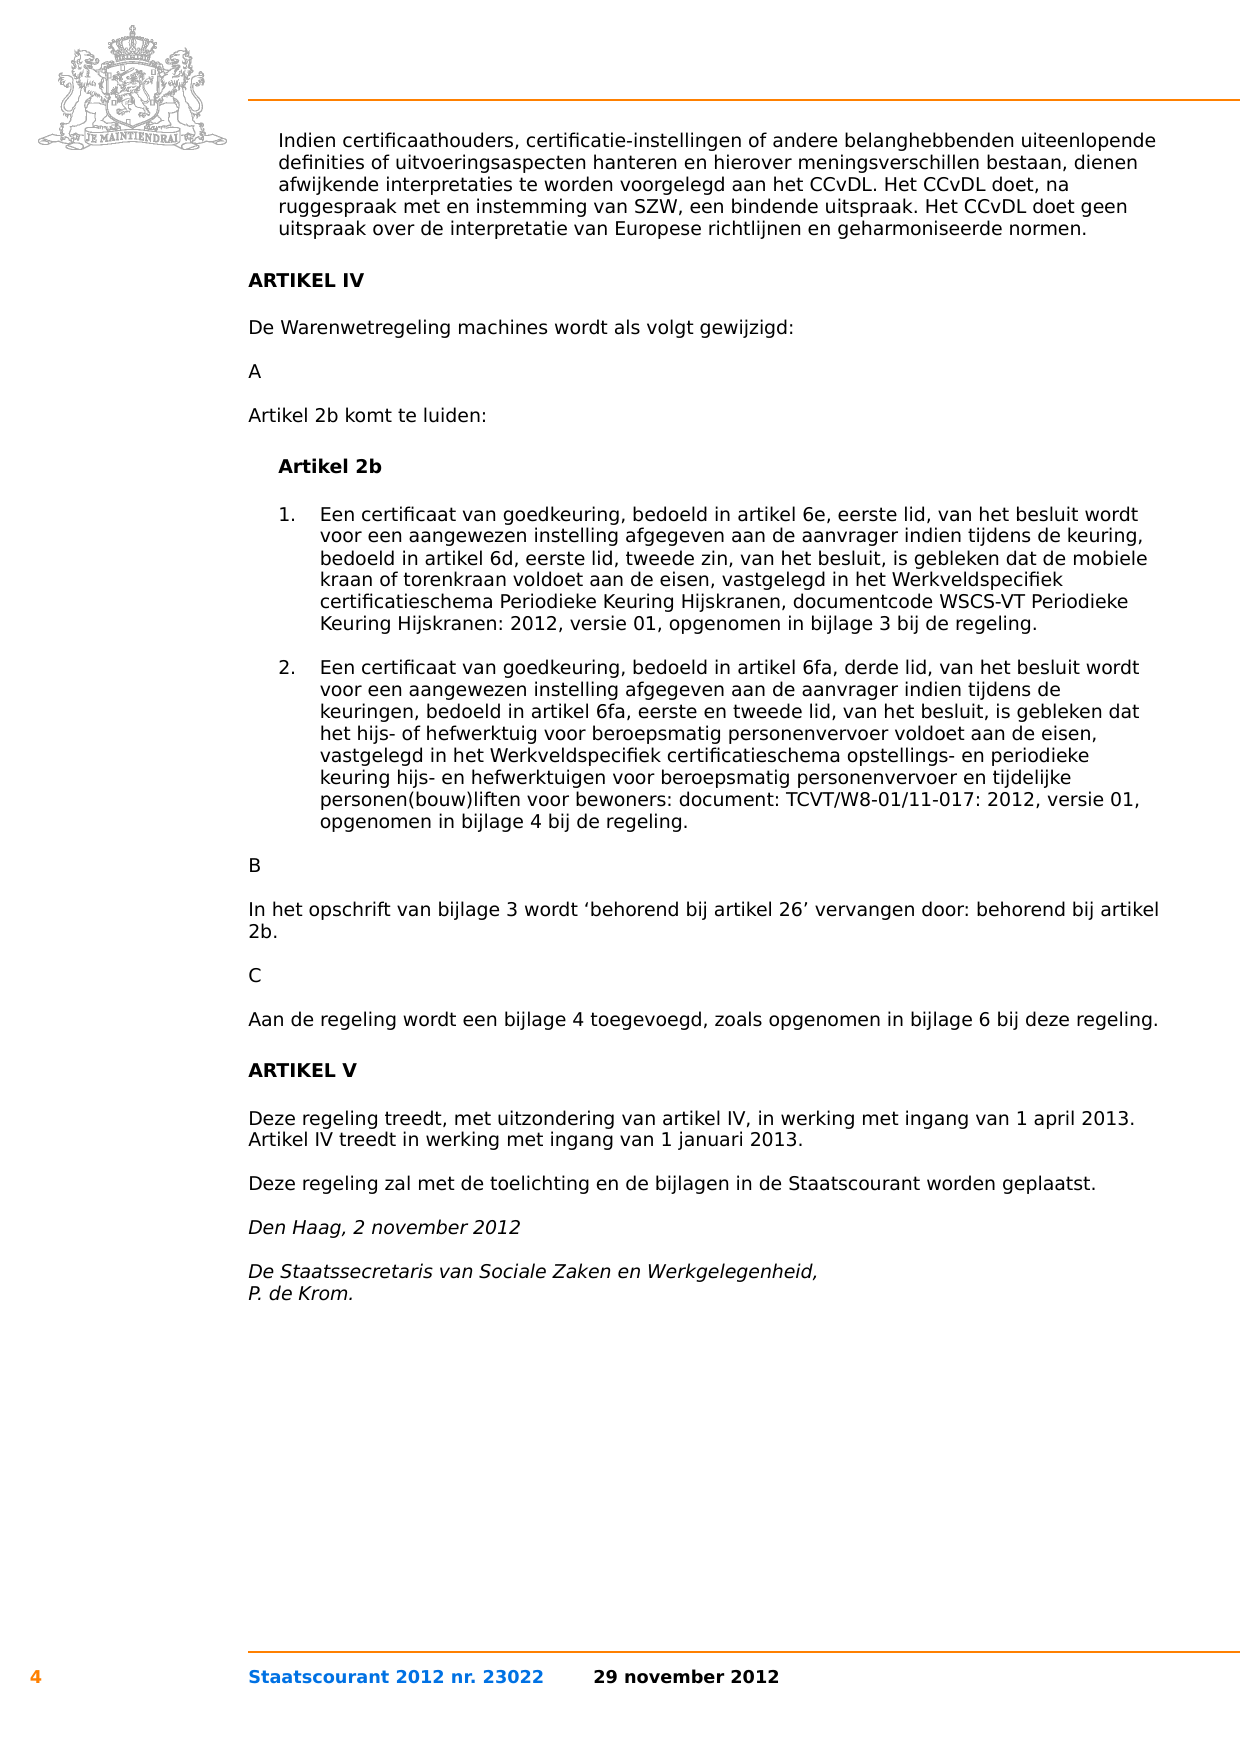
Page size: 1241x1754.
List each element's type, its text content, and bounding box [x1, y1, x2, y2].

text 2. Een certificaat van goedkeuring, bedoeld in artikel 6fa, derde lid, van het besluit wordt voor een aangewezen instelling afgegeven aan de aanvrager indien tijdens de keuringen, bedoeld in artikel 6fa, eerste en tweede lid, van het besluit, is gebleken dat het hijs- of hefwerktuig voor beroepsmatig personenvervoer voldoet aan de eisen, vastgelegd in het Werkveldspecifiek certificatieschema opstellings- en periodieke keuring hijs- en hefwerktuigen voor beroepsmatig personenvervoer en tijdelijke personen(bouw)liften voor bewoners: document: TCVT/W8-01/11-017: 2012, versie 01, opgenomen in bijlage 4 bij de regeling. [278, 657, 1163, 833]
text De Warenwetregeling machines wordt als volgt gewijzigd: [248, 317, 1163, 339]
text C [248, 964, 1163, 987]
text De Staatssecretaris van Sociale Zaken en Werkgelegenheid, P. de Krom. [248, 1261, 1163, 1305]
text In het opschrift van bijlage 3 wordt ‘behorend bij artikel 26’ vervangen door: behorend bij artikel 2b. [248, 899, 1163, 943]
text A [248, 361, 1163, 383]
text Deze regeling zal met de toelichting en de bijlagen in de Staatscourant worden geplaatst. [248, 1173, 1163, 1195]
subtitle ARTIKEL IV [248, 270, 1163, 292]
text B [248, 855, 1163, 877]
text Aan de regeling wordt een bijlage 4 toegevoegd, zoals opgenomen in bijlage 6 bij deze regeling. [248, 1008, 1163, 1030]
subtitle Artikel 2b [278, 456, 1163, 478]
text Indien certificaathouders, certificatie-instellingen of andere belanghebbenden uiteenlopende definities of uitvoeringsaspecten hanteren en hierover meningsverschillen bestaan, dienen afwijkende interpretaties te worden voorgelegd aan het CCvDL. Het CCvDL doet, na ruggespraak met en instemming van SZW, een bindende uitspraak. Het CCvDL doet geen uitspraak over de interpretatie van Europese richtlijnen en geharmoniseerde normen. [278, 130, 1163, 240]
text Artikel 2b komt te luiden: [248, 404, 1163, 426]
text 1. Een certificaat van goedkeuring, bedoeld in artikel 6e, eerste lid, van het besluit wordt voor een aangewezen instelling afgegeven aan de aanvrager indien tijdens de keuring, bedoeld in artikel 6d, eerste lid, tweede zin, van het besluit, is gebleken dat de mobiele kraan of torenkraan voldoet aan de eisen, vastgelegd in het Werkveldspecifiek certificatieschema Periodieke Keuring Hijskranen, documentcode WSCS-VT Periodieke Keuring Hijskranen: 2012, versie 01, opgenomen in bijlage 3 bij de regeling. [278, 503, 1163, 635]
subtitle ARTIKEL V [248, 1060, 1163, 1082]
picture [38, 25, 227, 150]
text Den Haag, 2 november 2012 [248, 1217, 1163, 1239]
text Deze regeling treedt, met uitzondering van artikel IV, in werking met ingang van 1 april 2013. Artikel IV treedt in werking met ingang van 1 januari 2013. [248, 1107, 1163, 1151]
